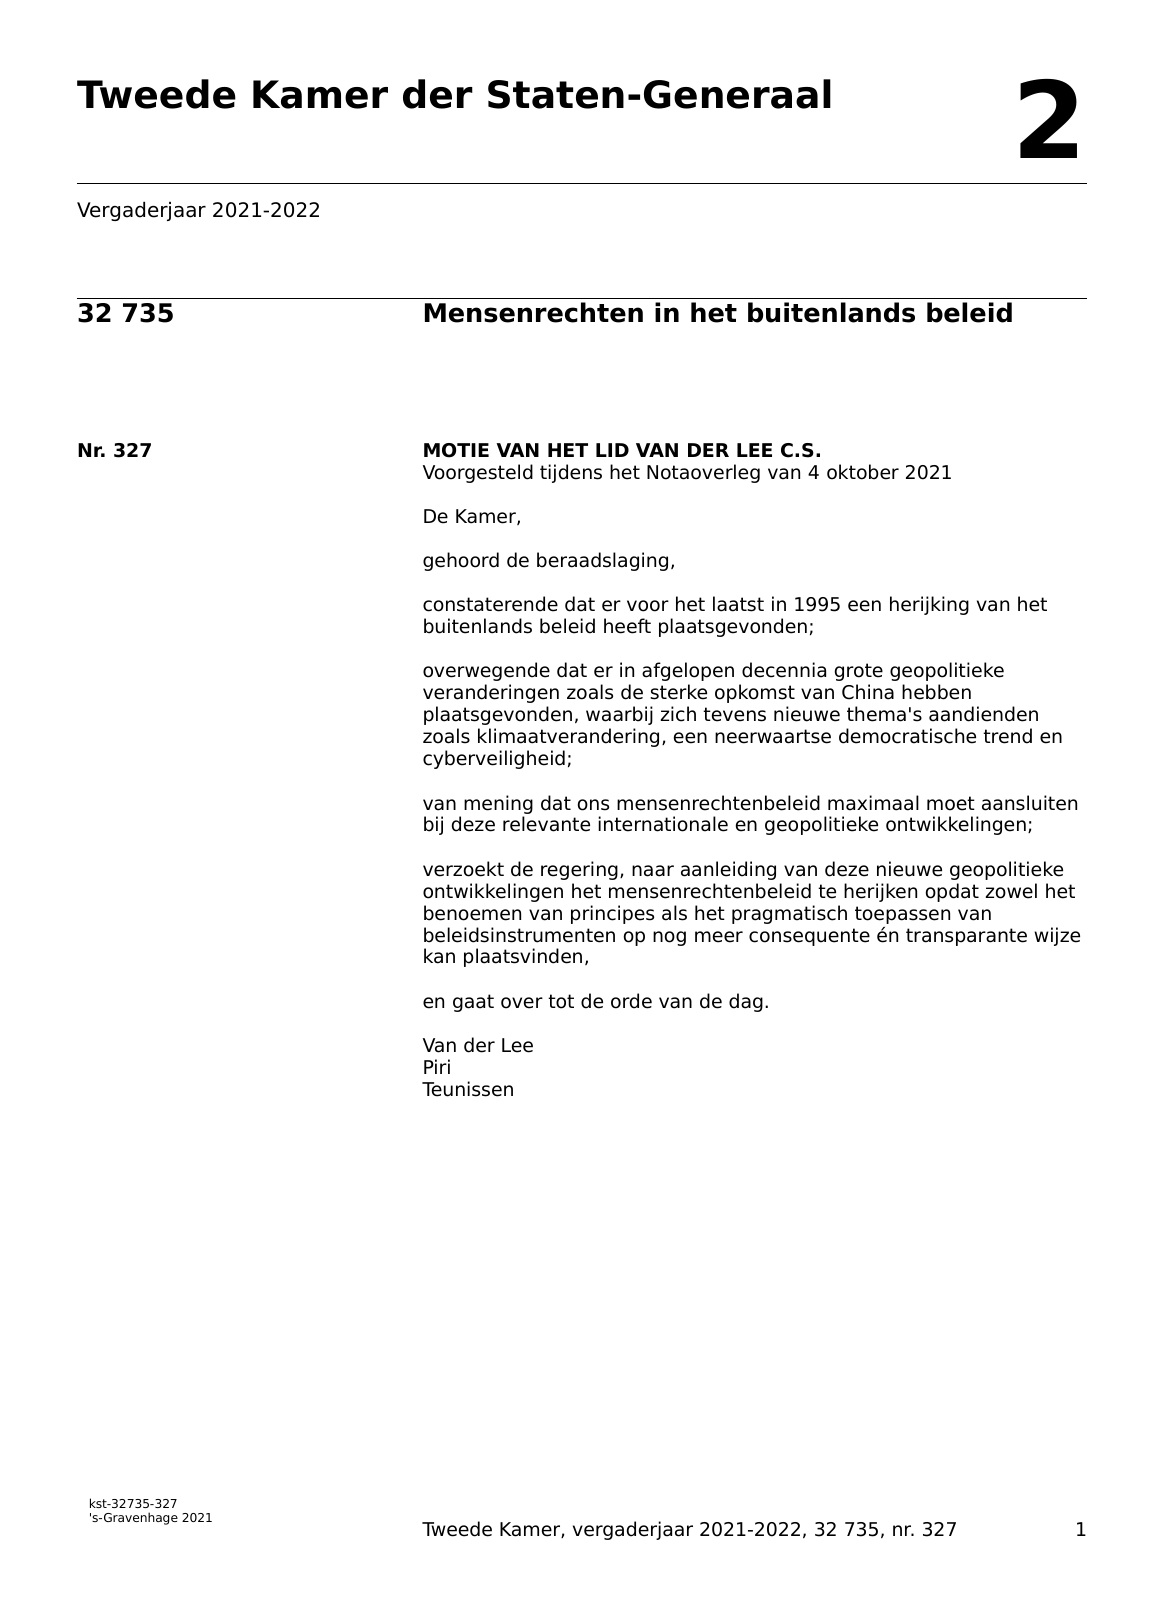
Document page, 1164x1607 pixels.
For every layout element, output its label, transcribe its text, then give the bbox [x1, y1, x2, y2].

text 's-Gravenhage 2021 [88, 1511, 323, 1525]
text gehoord de beraadslaging, [422, 550, 1087, 572]
text en gaat over tot de orde van de dag. [422, 991, 1087, 1013]
text constaterende dat er voor het laatst in 1995 een herijking van het buitenlands beleid heeft plaatsgevonden; [422, 594, 1087, 638]
text De Kamer, [422, 506, 1087, 528]
text kst-32735-327 [88, 1497, 323, 1511]
text Van der Lee [422, 1035, 1087, 1057]
text Voorgesteld tijdens het Notaoverleg van 4 oktober 2021 [422, 462, 1087, 484]
text Piri [422, 1057, 1087, 1079]
table_cell Vergaderjaar 2021-2022 [77, 184, 1087, 298]
table_header 2 [886, 59, 1087, 183]
text overwegende dat er in afgelopen decennia grote geopolitieke veranderingen zoals de sterke opkomst van China hebben plaatsgevonden, waarbij zich tevens nieuwe thema's aandienden zoals klimaatverandering, een neerwaartse democratische trend en cyberveiligheid; [422, 660, 1087, 770]
text van mening dat ons mensenrechtenbeleid maximaal moet aansluiten bij deze relevante internationale en geopolitieke ontwikkelingen; [422, 792, 1087, 836]
subtitle 32 735 Mensenrechten in het buitenlands beleid [77, 299, 1087, 329]
text verzoekt de regering, naar aanleiding van deze nieuwe geopolitieke ontwikkelingen het mensenrechtenbeleid te herijken opdat zowel het benoemen van principes als het pragmatisch toepassen van beleidsinstrumenten op nog meer consequente én transparante wijze kan plaatsvinden, [422, 858, 1087, 968]
subtitle Nr. 327 MOTIE VAN HET LID VAN DER LEE C.S. [77, 440, 1087, 462]
text Teunissen [422, 1079, 1087, 1101]
table_header Tweede Kamer der Staten-Generaal [77, 59, 886, 183]
